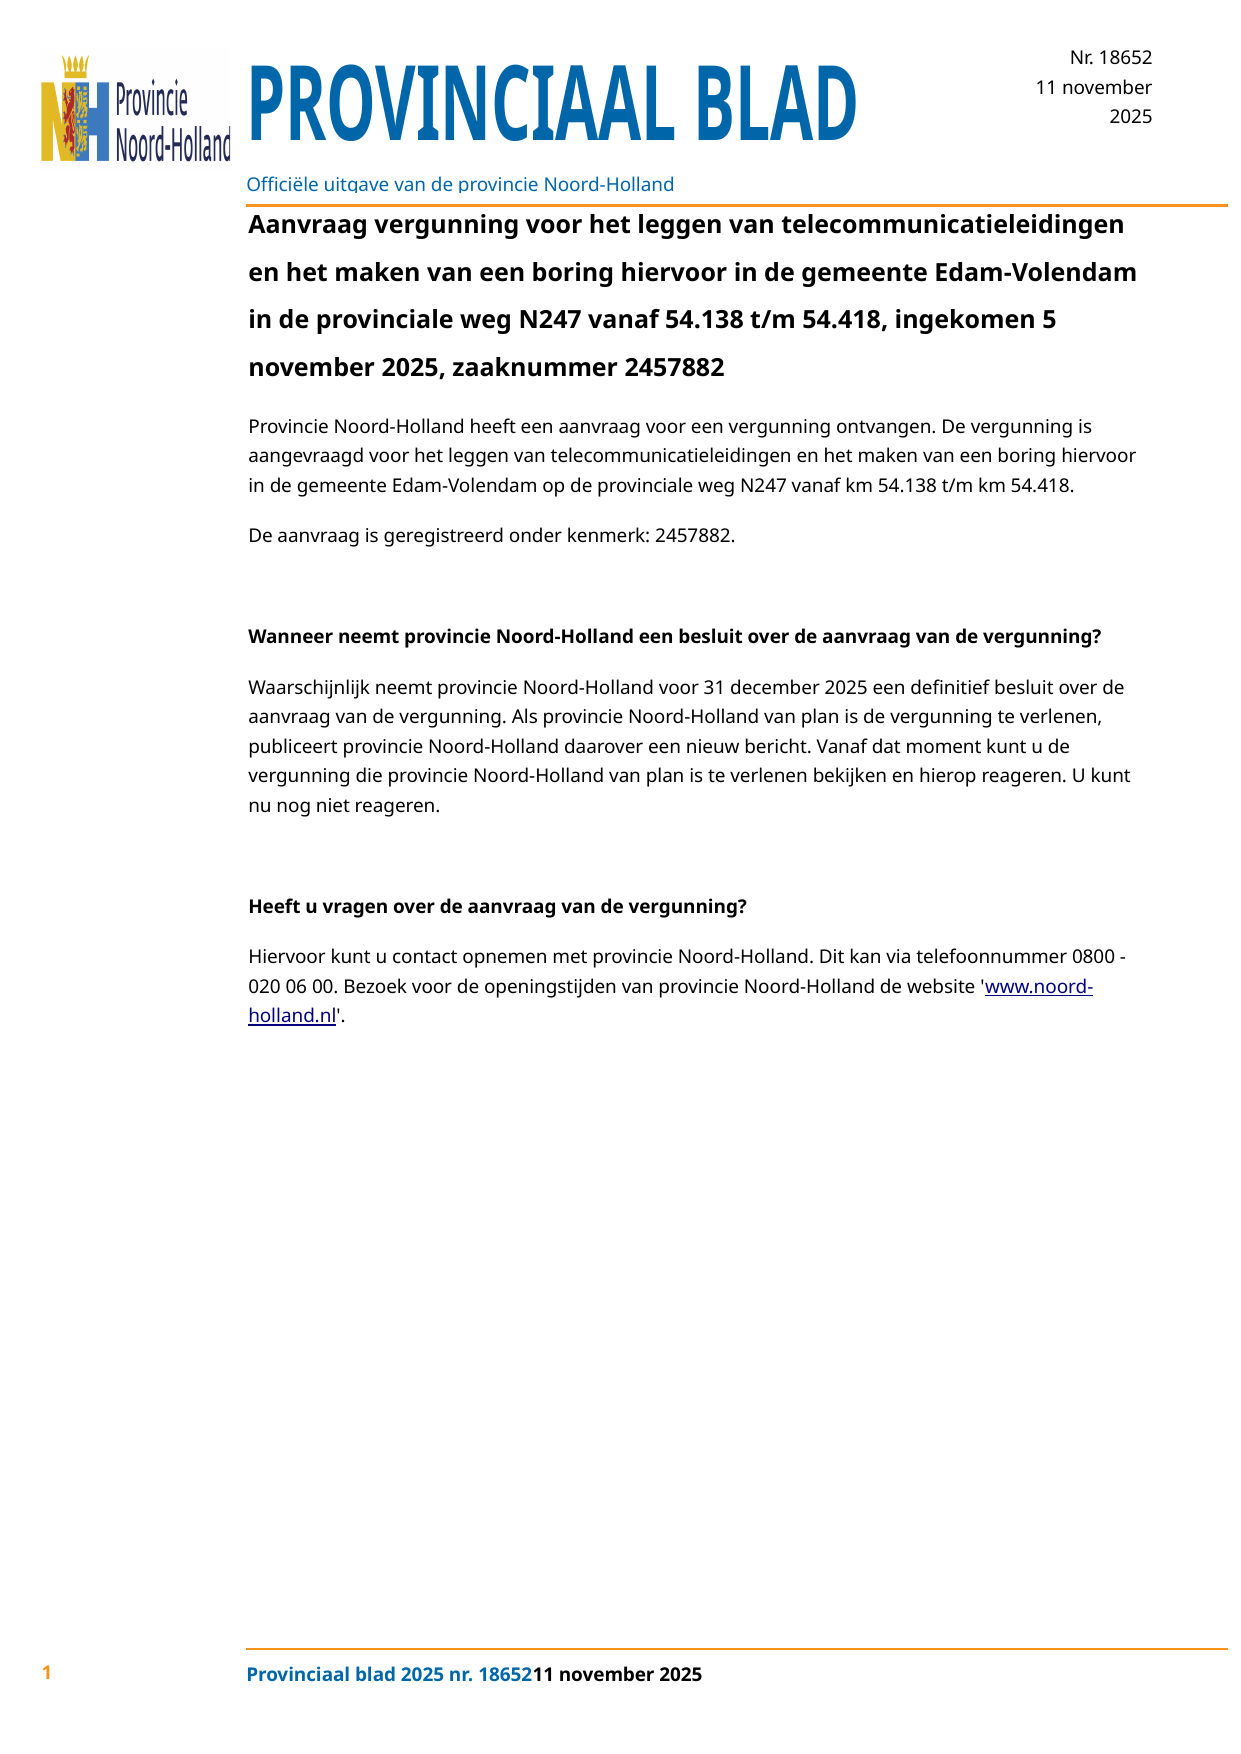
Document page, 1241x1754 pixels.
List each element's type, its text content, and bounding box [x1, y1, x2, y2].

picture [41, 47, 231, 172]
text Wanneer neemt provincie Noord-Holland een besluit over de aanvraag van de vergunning? [248, 623, 1152, 649]
text Provincie Noord-Holland heeft een aanvraag voor een vergunning ontvangen. De vergunning is aangevraagd voor het leggen van telecommunicatieleidingen en het maken van een boring hiervoor in de gemeente Edam-Volendam op de provinciale weg N247 vanaf km 54.138 t/m km 54.418. [248, 413, 1152, 498]
text De aanvraag is geregistreerd onder kenmerk: 2457882. [248, 523, 1152, 548]
text Waarschijnlijk neemt provincie Noord-Holland voor 31 december 2025 een definitief besluit over de aanvraag van de vergunning. Als provincie Noord-Holland van plan is de vergunning te verlenen, publiceert provincie Noord-Holland daarover een nieuw bericht. Vanaf dat moment kunt u de vergunning die provincie Noord-Holland van plan is te verlenen bekijken en hierop reageren. U kunt nu nog niet reageren. [248, 674, 1152, 818]
text Heeft u vragen over de aanvraag van de vergunning? [248, 893, 1152, 919]
text Hiervoor kunt u contact opnemen met provincie Noord-Holland. Dit kan via telefoonnummer 0800 - 020 06 00. Bezoek voor de openingstijden van provincie Noord-Holland de website 'www.noord-holland.nl'. [248, 943, 1152, 1028]
text Aanvraag vergunning voor het leggen van telecommunicatieleidingen en het maken van een boring hiervoor in de gemeente Edam-Volendam in de provinciale weg N247 vanaf 54.138 t/m 54.418, ingekomen 5 november 2025, zaaknummer 2457882 [248, 207, 1152, 384]
